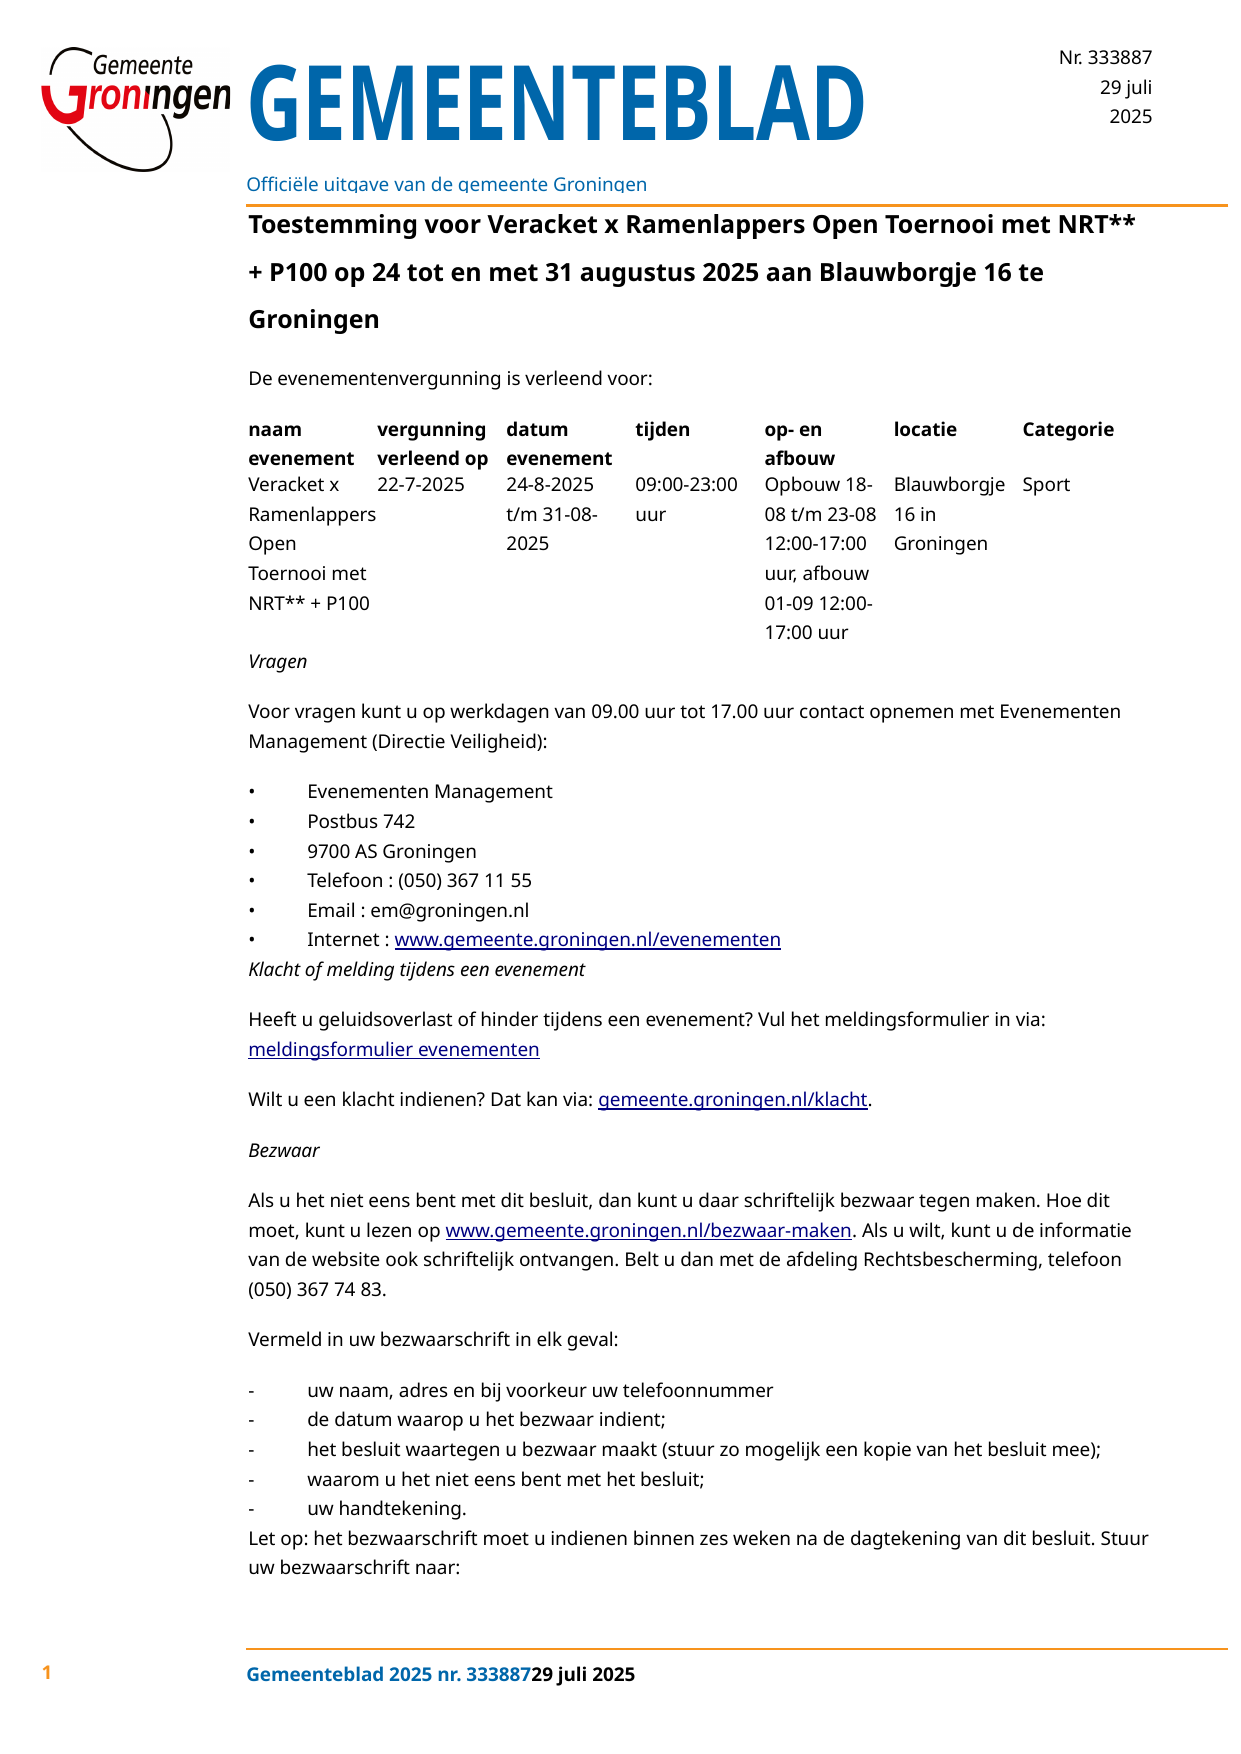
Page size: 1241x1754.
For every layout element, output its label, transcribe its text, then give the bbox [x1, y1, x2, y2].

picture [41, 47, 231, 172]
list het besluit waartegen u bezwaar maakt (stuur zo mogelijk een kopie van het besluit mee); [248, 1436, 1152, 1462]
list uw handtekening. [248, 1495, 1152, 1521]
text Vragen [248, 648, 1152, 674]
list 9700 AS Groningen [248, 838, 1152, 863]
text Als u het niet eens bent met dit besluit, dan kunt u daar schriftelijk bezwaar tegen maken. Hoe dit moet, kunt u lezen op www.gemeente.groningen.nl/bezwaar-maken. Als u wilt, kunt u de informatie van de website ook schriftelijk ontvangen. Belt u dan met de afdeling Rechtsbescherming, telefoon (050) 367 74 83. [248, 1187, 1152, 1302]
text Let op: het bezwaarschrift moet u indienen binnen zes weken na de dagtekening van dit besluit. Stuur uw bezwaarschrift naar: [248, 1525, 1152, 1580]
text Toestemming voor Veracket x Ramenlappers Open Toernooi met NRT** + P100 op 24 tot en met 31 augustus 2025 aan Blauwborgje 16 te Groningen [248, 207, 1152, 336]
list Telefoon : (050) 367 11 55 [248, 867, 1152, 893]
table_cell Veracket x Ramenlappers Open Toernooi met NRT** + P100 [248, 471, 377, 645]
table_cell Opbouw 18-08 t/m 23-08 12:00-17:00 uur, afbouw 01-09 12:00-17:00 uur [764, 471, 893, 645]
text Bezwaar [248, 1137, 1152, 1163]
text Klacht of melding tijdens een evenement [248, 956, 1152, 982]
table_header locatie [894, 416, 1022, 471]
table_header naam evenement [248, 416, 377, 471]
table_header op- en afbouw [764, 416, 893, 471]
table_cell 22-7-2025 [377, 471, 506, 645]
table_cell Blauwborgje 16 in Groningen [894, 471, 1022, 645]
text Vermeld in uw bezwaarschrift in elk geval: [248, 1327, 1152, 1352]
table_header vergunning verleend op [377, 416, 506, 471]
list waarom u het niet eens bent met het besluit; [248, 1466, 1152, 1491]
text De evenementenvergunning is verleend voor: [248, 366, 1152, 391]
table_header Categorie [1023, 416, 1152, 471]
text Wilt u een klacht indienen? Dat kan via: gemeente.groningen.nl/klacht. [248, 1087, 1152, 1112]
list Postbus 742 [248, 808, 1152, 834]
list Internet : www.gemeente.groningen.nl/evenementen [248, 927, 1152, 952]
list uw naam, adres en bij voorkeur uw telefoonnummer [248, 1377, 1152, 1403]
table_cell Sport [1023, 471, 1152, 645]
text Heeft u geluidsoverlast of hinder tijdens een evenement? Vul het meldingsformulier in via: meldingsformulier evenementen [248, 1007, 1152, 1062]
table_cell 09:00-23:00 uur [635, 471, 764, 645]
table_cell 24-8-2025 t/m 31-08-2025 [506, 471, 635, 645]
table_header tijden [635, 416, 764, 471]
text Voor vragen kunt u op werkdagen van 09.00 uur tot 17.00 uur contact opnemen met Evenementen Management (Directie Veiligheid): [248, 699, 1152, 754]
list Email : em@groningen.nl [248, 897, 1152, 923]
list de datum waarop u het bezwaar indient; [248, 1407, 1152, 1432]
table_header datum evenement [506, 416, 635, 471]
list Evenementen Management [248, 779, 1152, 804]
